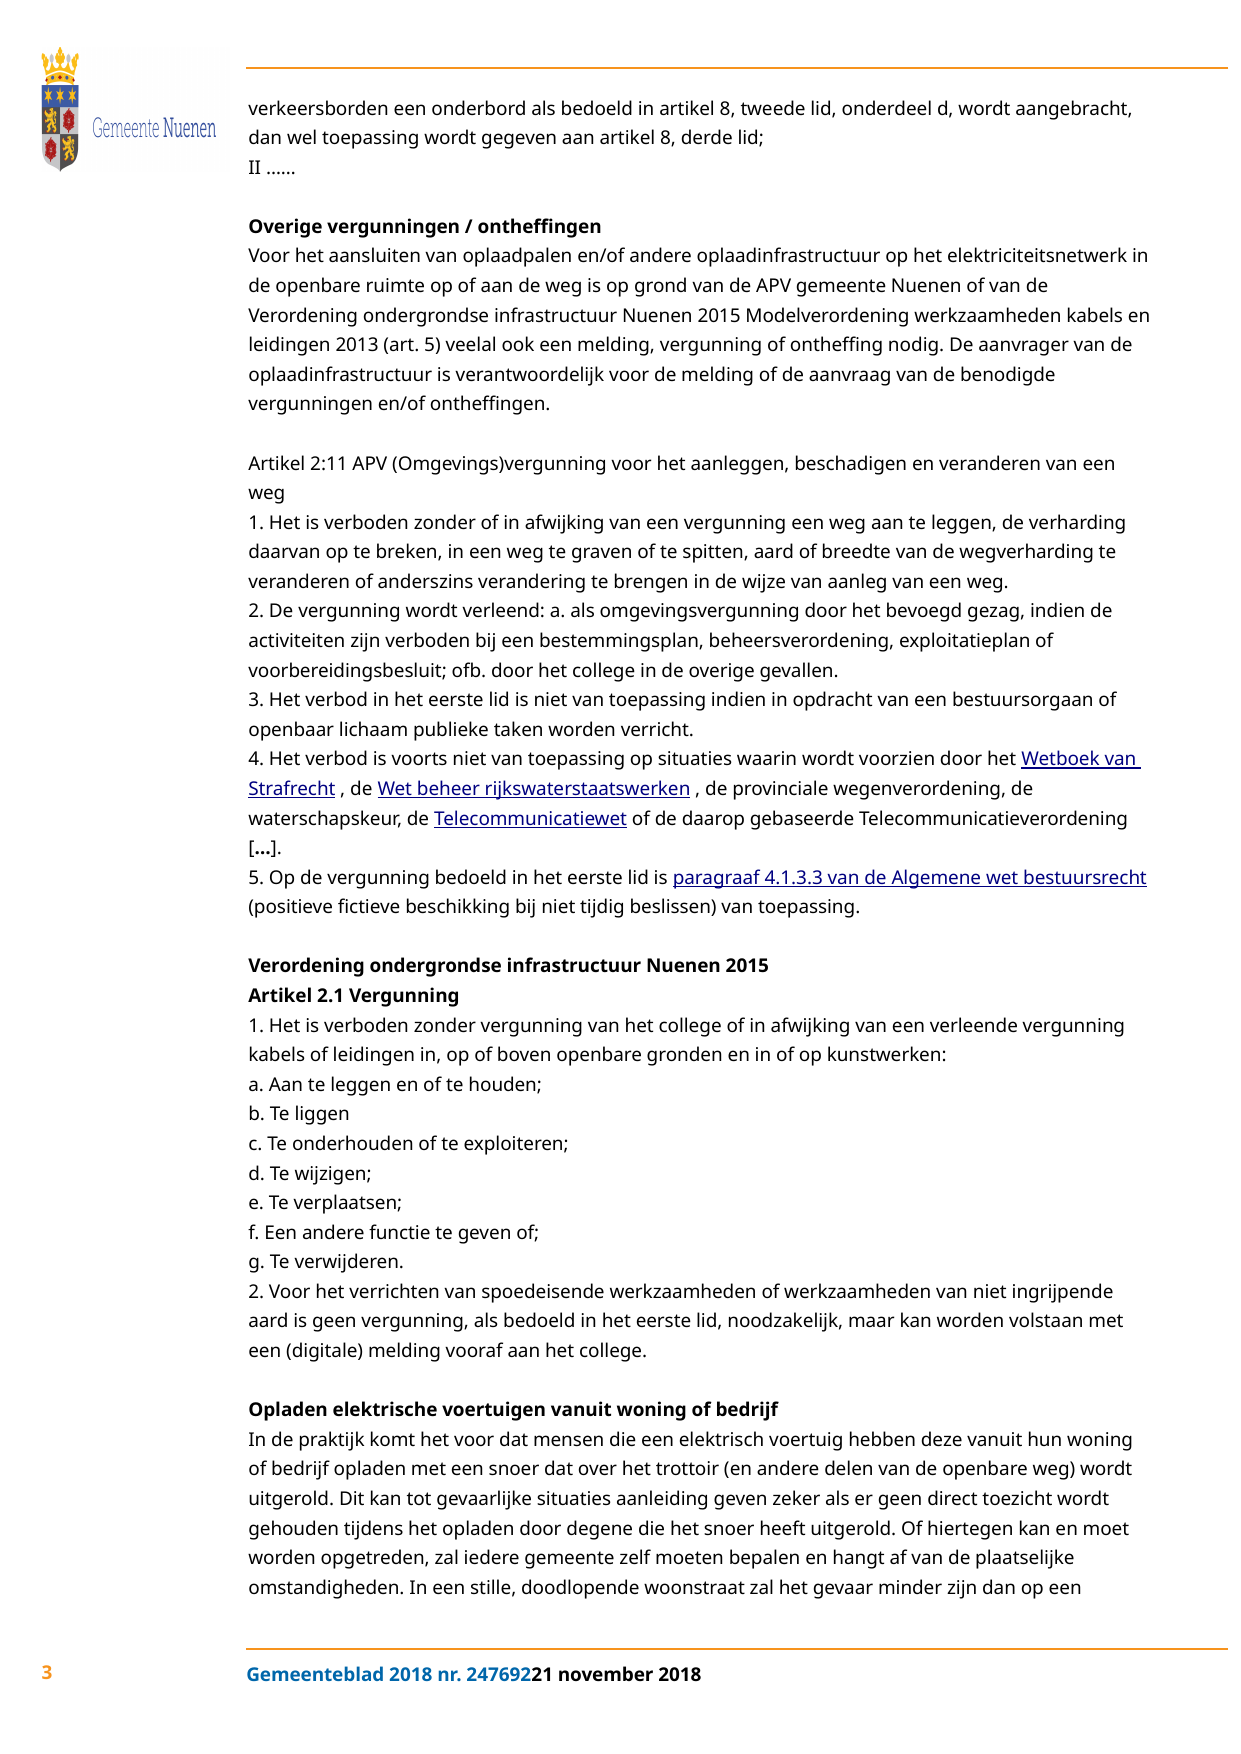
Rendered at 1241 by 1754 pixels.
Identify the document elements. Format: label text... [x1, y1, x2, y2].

picture [41, 47, 231, 172]
text Artikel 2:11 APV (Omgevings)vergunning voor het aanleggen, beschadigen en veranderen van een weg [248, 450, 1152, 505]
text b. Te liggen [248, 1101, 1152, 1126]
text c. Te onderhouden of te exploiteren; [248, 1130, 1152, 1156]
text f. Een andere functie te geven of; [248, 1219, 1152, 1245]
text Overige vergunningen / ontheffingen [248, 213, 1152, 239]
text g. Te verwijderen. [248, 1248, 1152, 1274]
text e. Te verplaatsen; [248, 1189, 1152, 1215]
text 2. Voor het verrichten van spoedeisende werkzaamheden of werkzaamheden van niet ingrijpende aard is geen vergunning, als bedoeld in het eerste lid, noodzakelijk, maar kan worden volstaan met een (digitale) melding vooraf aan het college. [248, 1278, 1152, 1363]
text In de praktijk komt het voor dat mensen die een elektrisch voertuig hebben deze vanuit hun woning of bedrijf opladen met een snoer dat over het trottoir (en andere delen van de openbare weg) wordt uitgerold. Dit kan tot gevaarlijke situaties aanleiding geven zeker als er geen direct toezicht wordt gehouden tijdens het opladen door degene die het snoer heeft uitgerold. Of hiertegen kan en moet worden opgetreden, zal iedere gemeente zelf moeten bepalen en hangt af van de plaatselijke omstandigheden. In een stille, doodlopende woonstraat zal het gevaar minder zijn dan op een [248, 1426, 1152, 1600]
text II …… [248, 154, 1152, 180]
text 3. Het verbod in het eerste lid is niet van toepassing indien in opdracht van een bestuursorgaan of openbaar lichaam publieke taken worden verricht. [248, 686, 1152, 742]
text verkeersborden een onderbord als bedoeld in artikel 8, tweede lid, onderdeel d, wordt aangebracht, dan wel toepassing wordt gegeven aan artikel 8, derde lid; [248, 95, 1152, 150]
text d. Te wijzigen; [248, 1160, 1152, 1186]
text 2. De vergunning wordt verleend: a. als omgevingsvergunning door het bevoegd gezag, indien de activiteiten zijn verboden bij een bestemmingsplan, beheersverordening, exploitatieplan of voorbereidingsbesluit; ofb. door het college in de overige gevallen. [248, 598, 1152, 683]
text 1. Het is verboden zonder vergunning van het college of in afwijking van een verleende vergunning kabels of leidingen in, op of boven openbare gronden en in of op kunstwerken: [248, 1012, 1152, 1067]
text Voor het aansluiten van oplaadpalen en/of andere oplaadinfrastructuur op het elektriciteitsnetwerk in de openbare ruimte op of aan de weg is op grond van de APV gemeente Nuenen of van de Verordening ondergrondse infrastructuur Nuenen 2015 Modelverordening werkzaamheden kabels en leidingen 2013 (art. 5) veelal ook een melding, vergunning of ontheffing nodig. De aanvrager van de oplaadinfrastructuur is verantwoordelijk voor de melding of de aanvraag van de benodigde vergunningen en/of ontheffingen. [248, 243, 1152, 416]
text 4. Het verbod is voorts niet van toepassing op situaties waarin wordt voorzien door het Wetboek van Strafrecht , de Wet beheer rijkswaterstaatswerken , de provinciale wegenverordening, de waterschapskeur, de Telecommunicatiewet of de daarop gebaseerde Telecommunicatieverordening […]. [248, 746, 1152, 860]
text Verordening ondergrondse infrastructuur Nuenen 2015 [248, 953, 1152, 978]
text Artikel 2.1 Vergunning [248, 982, 1152, 1008]
text 1. Het is verboden zonder of in afwijking van een vergunning een weg aan te leggen, de verharding daarvan op te breken, in een weg te graven of te spitten, aard of breedte van de wegverharding te veranderen of anderszins verandering te brengen in de wijze van aanleg van een weg. [248, 509, 1152, 594]
text a. Aan te leggen en of te houden; [248, 1071, 1152, 1097]
text 5. Op de vergunning bedoeld in het eerste lid is paragraaf 4.1.3.3 van de Algemene wet bestuursrecht (positieve fictieve beschikking bij niet tijdig beslissen) van toepassing. [248, 864, 1152, 919]
text Opladen elektrische voertuigen vanuit woning of bedrijf [248, 1396, 1152, 1422]
